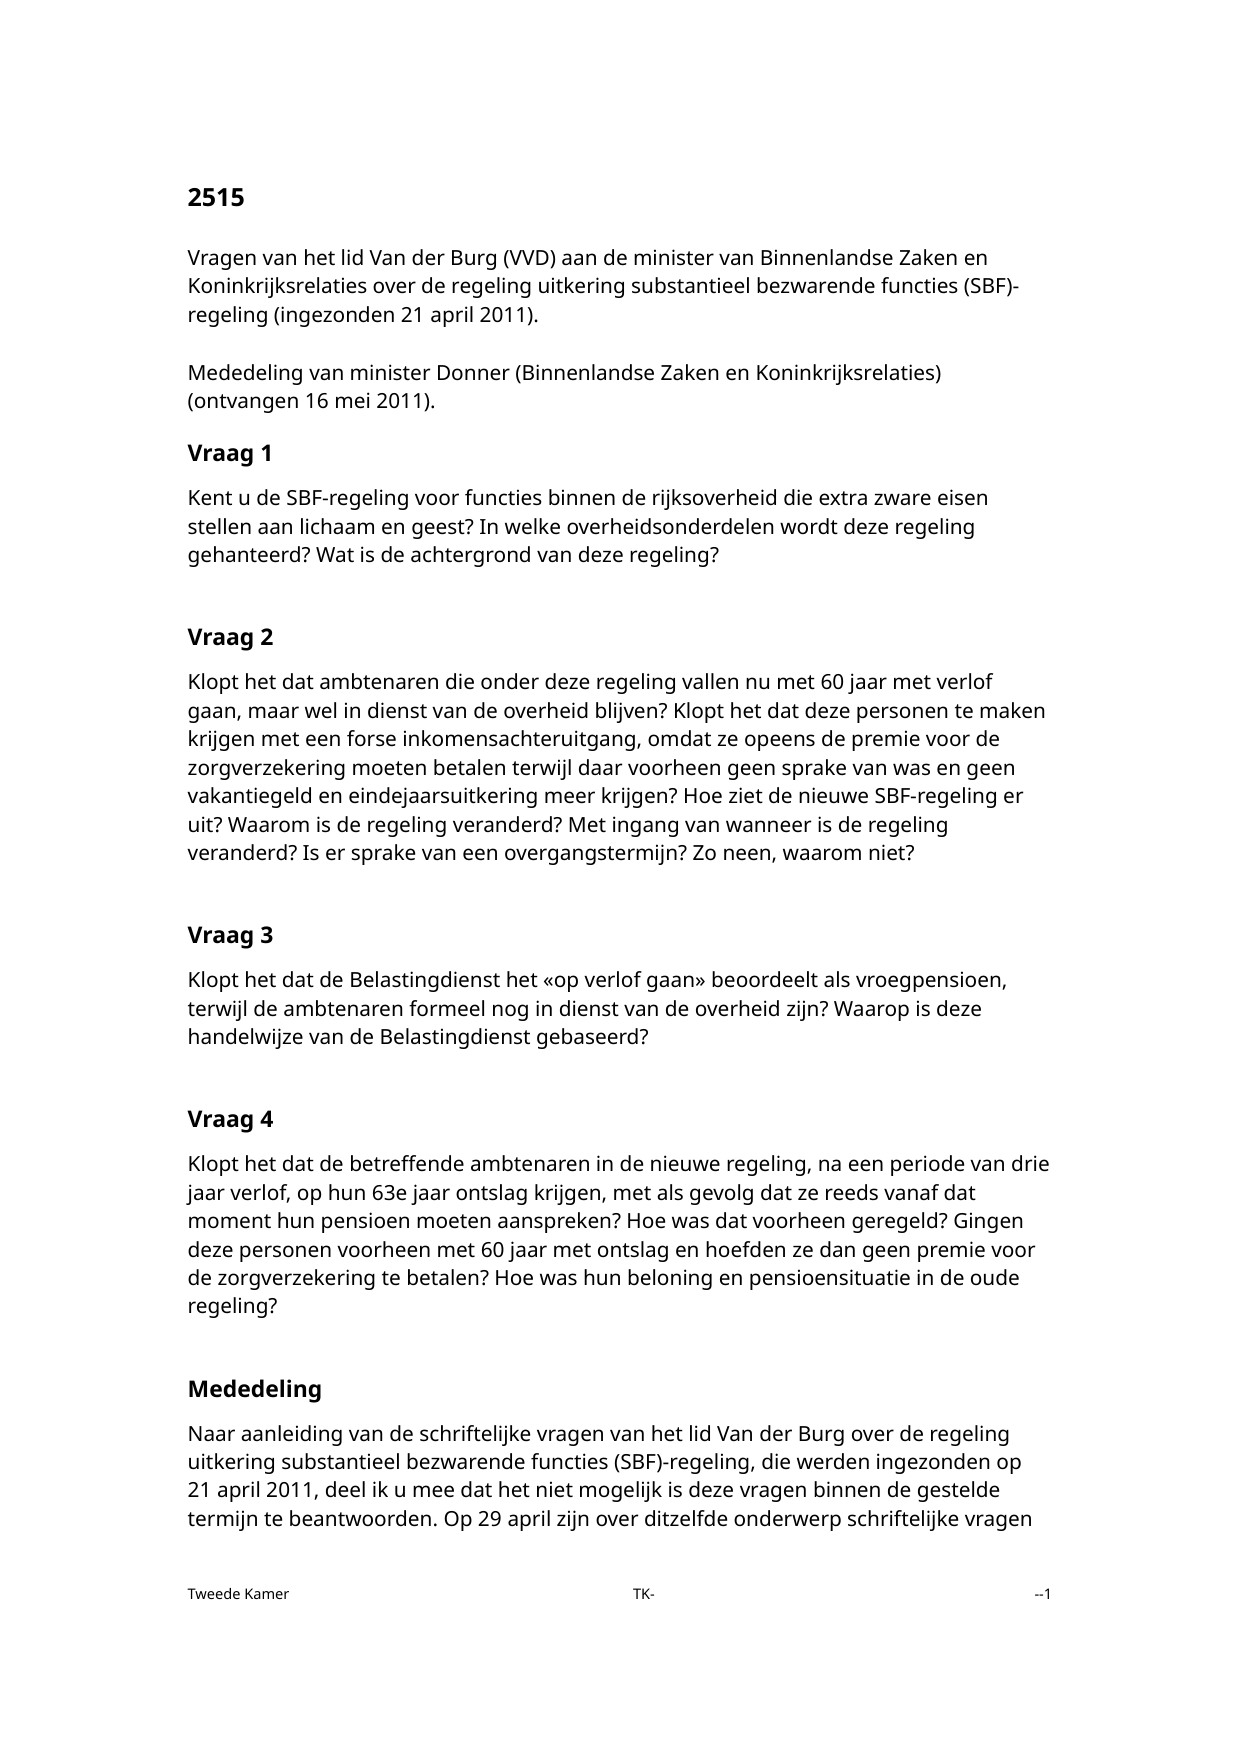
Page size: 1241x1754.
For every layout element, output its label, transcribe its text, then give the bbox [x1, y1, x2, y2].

subtitle Vraag 2 [187, 621, 1053, 652]
text Klopt het dat de Belastingdienst het «op verlof gaan» beoordeelt als vroegpensioen, terwijl de ambtenaren formeel nog in dienst van de overheid zijn? Waarop is deze handelwijze van de Belastingdienst gebaseerd? [187, 965, 1053, 1051]
text Naar aanleiding van de schriftelijke vragen van het lid Van der Burg over de regeling uitkering substantieel bezwarende functies (SBF)-regeling, die werden ingezonden op 21 april 2011, deel ik u mee dat het niet mogelijk is deze vragen binnen de gestelde termijn te beantwoorden. Op 29 april zijn over ditzelfde onderwerp schriftelijke vragen [187, 1419, 1053, 1532]
subtitle Vraag 3 [187, 919, 1053, 950]
subtitle Vraag 4 [187, 1103, 1053, 1134]
text Klopt het dat ambtenaren die onder deze regeling vallen nu met 60 jaar met verlof gaan, maar wel in dienst van de overheid blijven? Klopt het dat deze personen te maken krijgen met een forse inkomensachteruitgang, omdat ze opeens de premie voor de zorgverzekering moeten betalen terwijl daar voorheen geen sprake van was en geen vakantiegeld en eindejaarsuitkering meer krijgen? Hoe ziet de nieuwe SBF-regeling er uit? Waarom is de regeling veranderd? Met ingang van wanneer is de regeling veranderd? Is er sprake van een overgangstermijn? Zo neen, waarom niet? [187, 667, 1053, 867]
text Klopt het dat de betreffende ambtenaren in de nieuwe regeling, na een periode van drie jaar verlof, op hun 63e jaar ontslag krijgen, met als gevolg dat ze reeds vanaf dat moment hun pensioen moeten aanspreken? Hoe was dat voorheen geregeld? Gingen deze personen voorheen met 60 jaar met ontslag en hoefden ze dan geen premie voor de zorgverzekering te betalen? Hoe was hun beloning en pensioensituatie in de oude regeling? [187, 1149, 1053, 1320]
subtitle Mededeling [187, 1372, 1053, 1404]
text Vragen van het lid Van der Burg (VVD) aan de minister van Binnenlandse Zaken en Koninkrijksrelaties over de regeling uitkering substantieel bezwarende functies (SBF)-regeling (ingezonden 21 april 2011). [187, 243, 1053, 328]
subtitle Vraag 1 [187, 437, 1053, 468]
text Mededeling van minister Donner (Binnenlandse Zaken en Koninkrijksrelaties) (ontvangen 16 mei 2011). [187, 358, 1053, 415]
text 2515 [187, 179, 1053, 213]
text Kent u de SBF-regeling voor functies binnen de rijksoverheid die extra zware eisen stellen aan lichaam en geest? In welke overheidsonderdelen wordt deze regeling gehanteerd? Wat is de achtergrond van deze regeling? [187, 483, 1053, 569]
